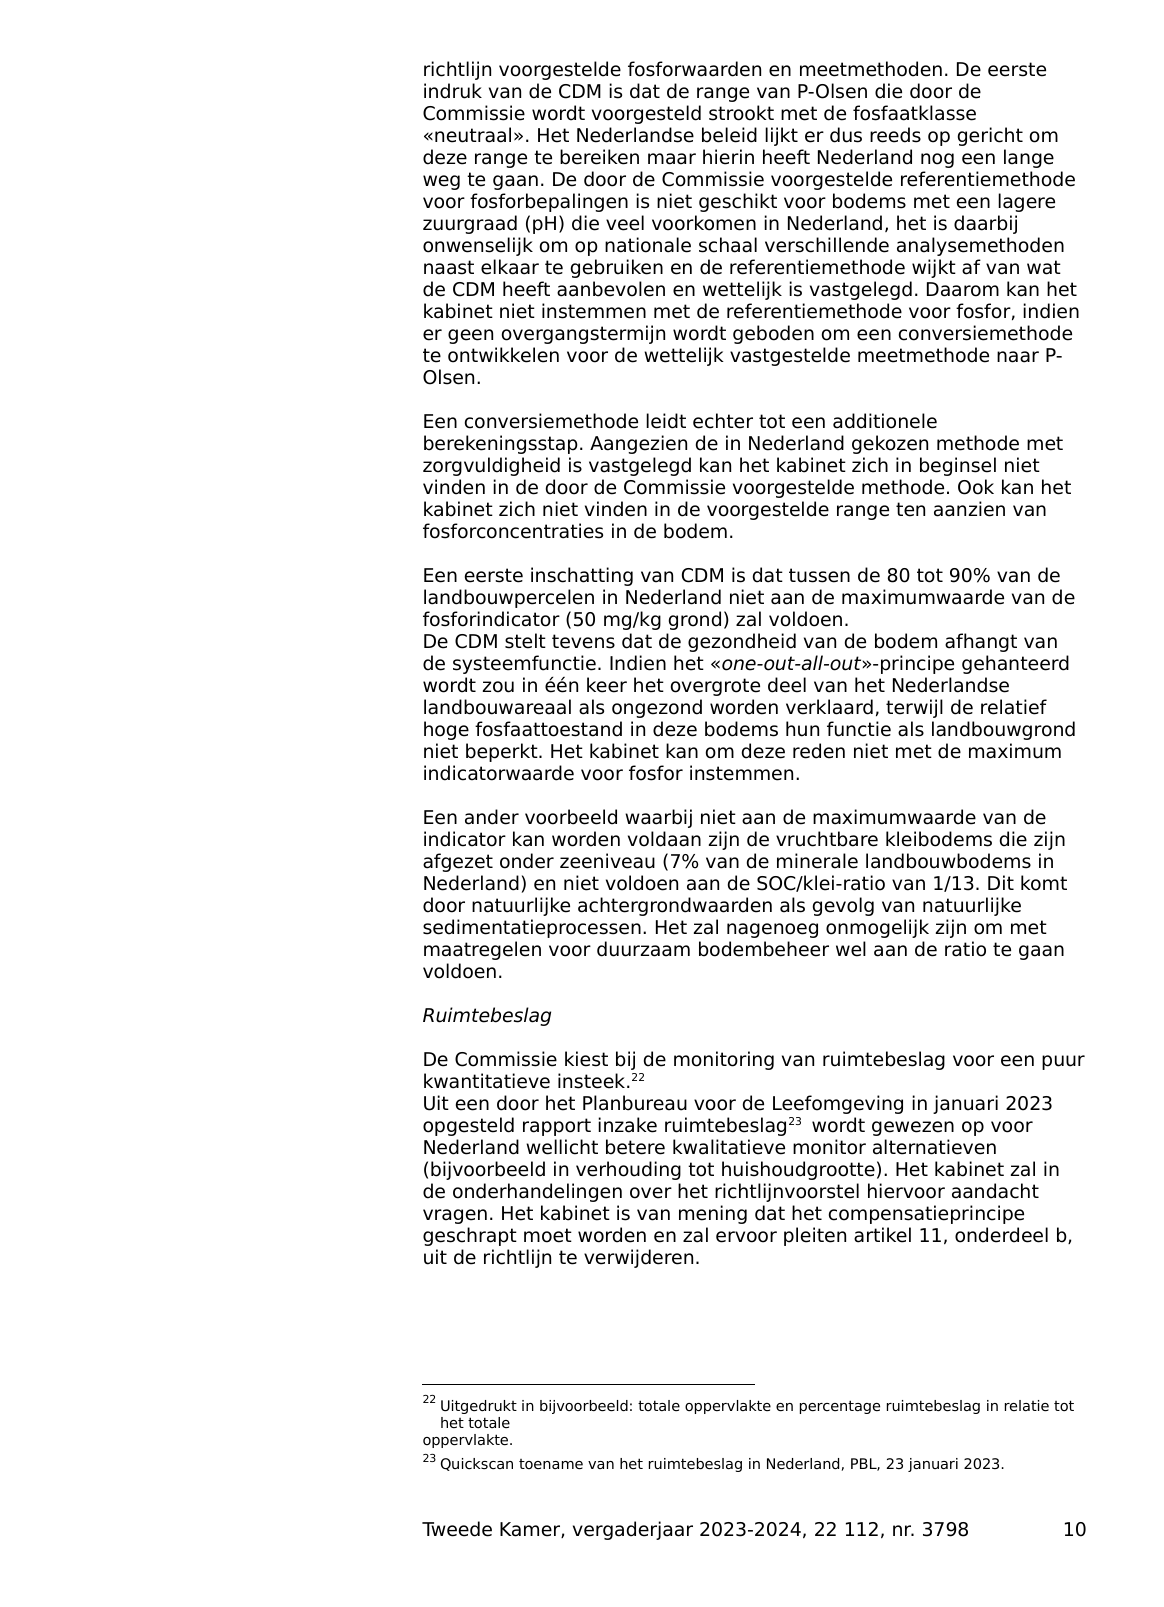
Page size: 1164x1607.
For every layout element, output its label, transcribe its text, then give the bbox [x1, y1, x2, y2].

text richtlijn voorgestelde fosforwaarden en meetmethoden. De eerste indruk van de CDM is dat de range van P-Olsen die door de Commissie wordt voorgesteld strookt met de fosfaatklasse «neutraal». Het Nederlandse beleid lijkt er dus reeds op gericht om deze range te bereiken maar hierin heeft Nederland nog een lange weg te gaan. De door de Commissie voorgestelde referentiemethode voor fosforbepalingen is niet geschikt voor bodems met een lagere zuurgraad (pH) die veel voorkomen in Nederland, het is daarbij onwenselijk om op nationale schaal verschillende analysemethoden naast elkaar te gebruiken en de referentiemethode wijkt af van wat de CDM heeft aanbevolen en wettelijk is vastgelegd. Daarom kan het kabinet niet instemmen met de referentiemethode voor fosfor, indien er geen overgangstermijn wordt geboden om een conversiemethode te ontwikkelen voor de wettelijk vastgestelde meetmethode naar P-Olsen. [422, 59, 1087, 389]
text oppervlakte. [422, 1432, 1087, 1449]
text De Commissie kiest bij de monitoring van ruimtebeslag voor een puur kwantitatieve insteek. [422, 1049, 1087, 1093]
text Uit een door het Planbureau voor de Leefomgeving in januari 2023 opgesteld rapport inzake ruimtebeslag wordt gewezen op voor Nederland wellicht betere kwalitatieve monitor alternatieven (bijvoorbeeld in verhouding tot huishoudgrootte). Het kabinet zal in de onderhandelingen over het richtlijnvoorstel hiervoor aandacht vragen. Het kabinet is van mening dat het compensatieprincipe geschrapt moet worden en zal ervoor pleiten artikel 11, onderdeel b, uit de richtlijn te verwijderen. [422, 1093, 1087, 1269]
text Een conversiemethode leidt echter tot een additionele berekeningsstap. Aangezien de in Nederland gekozen methode met zorgvuldigheid is vastgelegd kan het kabinet zich in beginsel niet vinden in de door de Commissie voorgestelde methode. Ook kan het kabinet zich niet vinden in de voorgestelde range ten aanzien van fosforconcentraties in de bodem. [422, 411, 1087, 543]
text Uitgedrukt in bijvoorbeeld: totale oppervlakte en percentage ruimtebeslag in relatie tot het totale [422, 1393, 1087, 1432]
text Quickscan toename van het ruimtebeslag in Nederland, PBL, 23 januari 2023. [422, 1452, 1087, 1474]
text De CDM stelt tevens dat de gezondheid van de bodem afhangt van de systeemfunctie. Indien het «one-out-all-out»-principe gehanteerd wordt zou in één keer het overgrote deel van het Nederlandse landbouwareaal als ongezond worden verklaard, terwijl de relatief hoge fosfaattoestand in deze bodems hun functie als landbouwgrond niet beperkt. Het kabinet kan om deze reden niet met de maximum indicatorwaarde voor fosfor instemmen. [422, 631, 1087, 785]
text Een ander voorbeeld waarbij niet aan de maximumwaarde van de indicator kan worden voldaan zijn de vruchtbare kleibodems die zijn afgezet onder zeeniveau (7% van de minerale landbouwbodems in Nederland) en niet voldoen aan de SOC/klei-ratio van 1/13. Dit komt door natuurlijke achtergrondwaarden als gevolg van natuurlijke sedimentatieprocessen. Het zal nagenoeg onmogelijk zijn om met maatregelen voor duurzaam bodembeheer wel aan de ratio te gaan voldoen. [422, 807, 1087, 983]
text Een eerste inschatting van CDM is dat tussen de 80 tot 90% van de landbouwpercelen in Nederland niet aan de maximumwaarde van de fosforindicator (50 mg/kg grond) zal voldoen. [422, 565, 1087, 631]
subtitle Ruimtebeslag [422, 1005, 1087, 1027]
